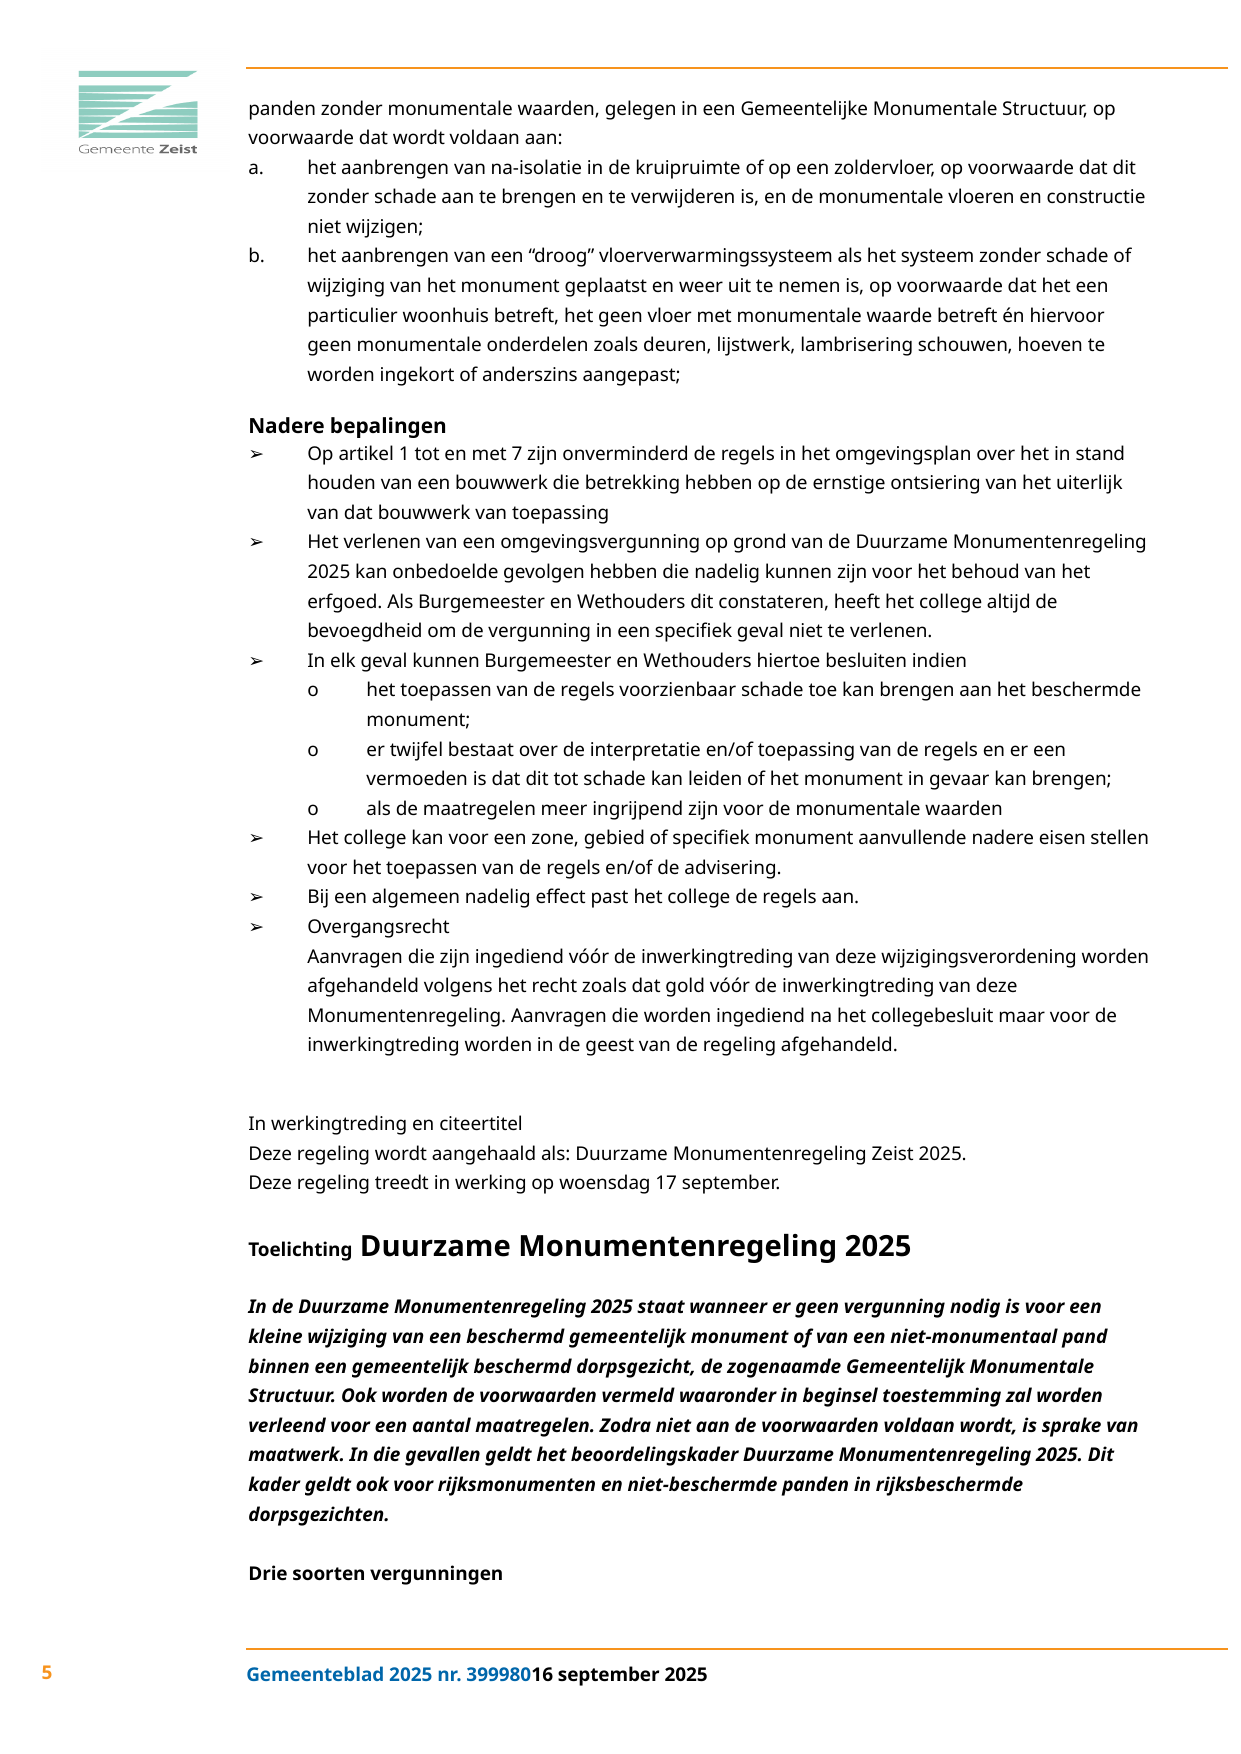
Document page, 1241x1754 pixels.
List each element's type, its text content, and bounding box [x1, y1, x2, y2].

text Deze regeling treedt in werking op woensdag 17 september. [248, 1169, 1152, 1195]
list Het verlenen van een omgevingsvergunning op grond van de Duurzame Monumentenregeling 2025 kan onbedoelde gevolgen hebben die nadelig kunnen zijn voor het behoud van het erfgoed. Als Burgemeester en Wethouders dit constateren, heeft het college altijd de bevoegdheid om de vergunning in een specifiek geval niet te verlenen. [248, 529, 1152, 643]
text Drie soorten vergunningen [248, 1560, 1152, 1586]
list er twijfel bestaat over de interpretatie en/of toepassing van de regels en er een vermoeden is dat dit tot schade kan leiden of het monument in gevaar kan brengen; [307, 736, 1152, 791]
text In werkingtreding en citeertitel [248, 1110, 1152, 1136]
list Bij een algemeen nadelig effect past het college de regels aan. [248, 884, 1152, 909]
list het aanbrengen van een “droog” vloerverwarmingssysteem als het systeem zonder schade of wijziging van het monument geplaatst en weer uit te nemen is, op voorwaarde dat het een particulier woonhuis betreft, het geen vloer met monumentale waarde betreft én hiervoor geen monumentale onderdelen zoals deuren, lijstwerk, lambrisering schouwen, hoeven te worden ingekort of anderszins aangepast; [248, 243, 1152, 387]
list Aanvragen die zijn ingediend vóór de inwerkingtreding van deze wijzigingsverordening worden afgehandeld volgens het recht zoals dat gold vóór de inwerkingtreding van deze Monumentenregeling. Aanvragen die worden ingediend na het collegebesluit maar voor de inwerkingtreding worden in de geest van de regeling afgehandeld. [248, 943, 1152, 1057]
list het aanbrengen van na-isolatie in de kruipruimte of op een zoldervloer, op voorwaarde dat dit zonder schade aan te brengen en te verwijderen is, en de monumentale vloeren en constructie niet wijzigen; [248, 154, 1152, 239]
text Nadere bepalingen [248, 411, 1152, 440]
list Op artikel 1 tot en met 7 zijn onverminderd de regels in het omgevingsplan over het in stand houden van een bouwwerk die betrekking hebben op de ernstige ontsiering van het uiterlijk van dat bouwwerk van toepassing [248, 440, 1152, 525]
list het toepassen van de regels voorzienbaar schade toe kan brengen aan het beschermde monument; [307, 677, 1152, 732]
list als de maatregelen meer ingrijpend zijn voor de monumentale waarden [307, 795, 1152, 821]
list In elk geval kunnen Burgemeester en Wethouders hiertoe besluiten indien [248, 647, 1152, 673]
picture [41, 47, 231, 172]
list Overgangsrecht [248, 913, 1152, 939]
text In de Duurzame Monumentenregeling 2025 staat wanneer er geen vergunning nodig is voor een kleine wijziging van een beschermd gemeentelijk monument of van een niet-monumentaal pand binnen een gemeentelijk beschermd dorpsgezicht, de zogenaamde Gemeentelijk Monumentale Structuur. Ook worden de voorwaarden vermeld waaronder in beginsel toestemming zal worden verleend voor een aantal maatregelen. Zodra niet aan de voorwaarden voldaan wordt, is sprake van maatwerk. In die gevallen geldt het beoordelingskader Duurzame Monumentenregeling 2025. Dit kader geldt ook voor rijksmonumenten en niet-beschermde panden in rijksbeschermde dorpsgezichten. [248, 1294, 1152, 1527]
text Deze regeling wordt aangehaald als: Duurzame Monumentenregeling Zeist 2025. [248, 1140, 1152, 1166]
text panden zonder monumentale waarden, gelegen in een Gemeentelijke Monumentale Structuur, op voorwaarde dat wordt voldaan aan: [248, 95, 1152, 150]
list Het college kan voor een zone, gebied of specifiek monument aanvullende nadere eisen stellen voor het toepassen van de regels en/of de advisering. [248, 824, 1152, 880]
text Toelichting Duurzame Monumentenregeling 2025 [248, 1225, 1152, 1264]
